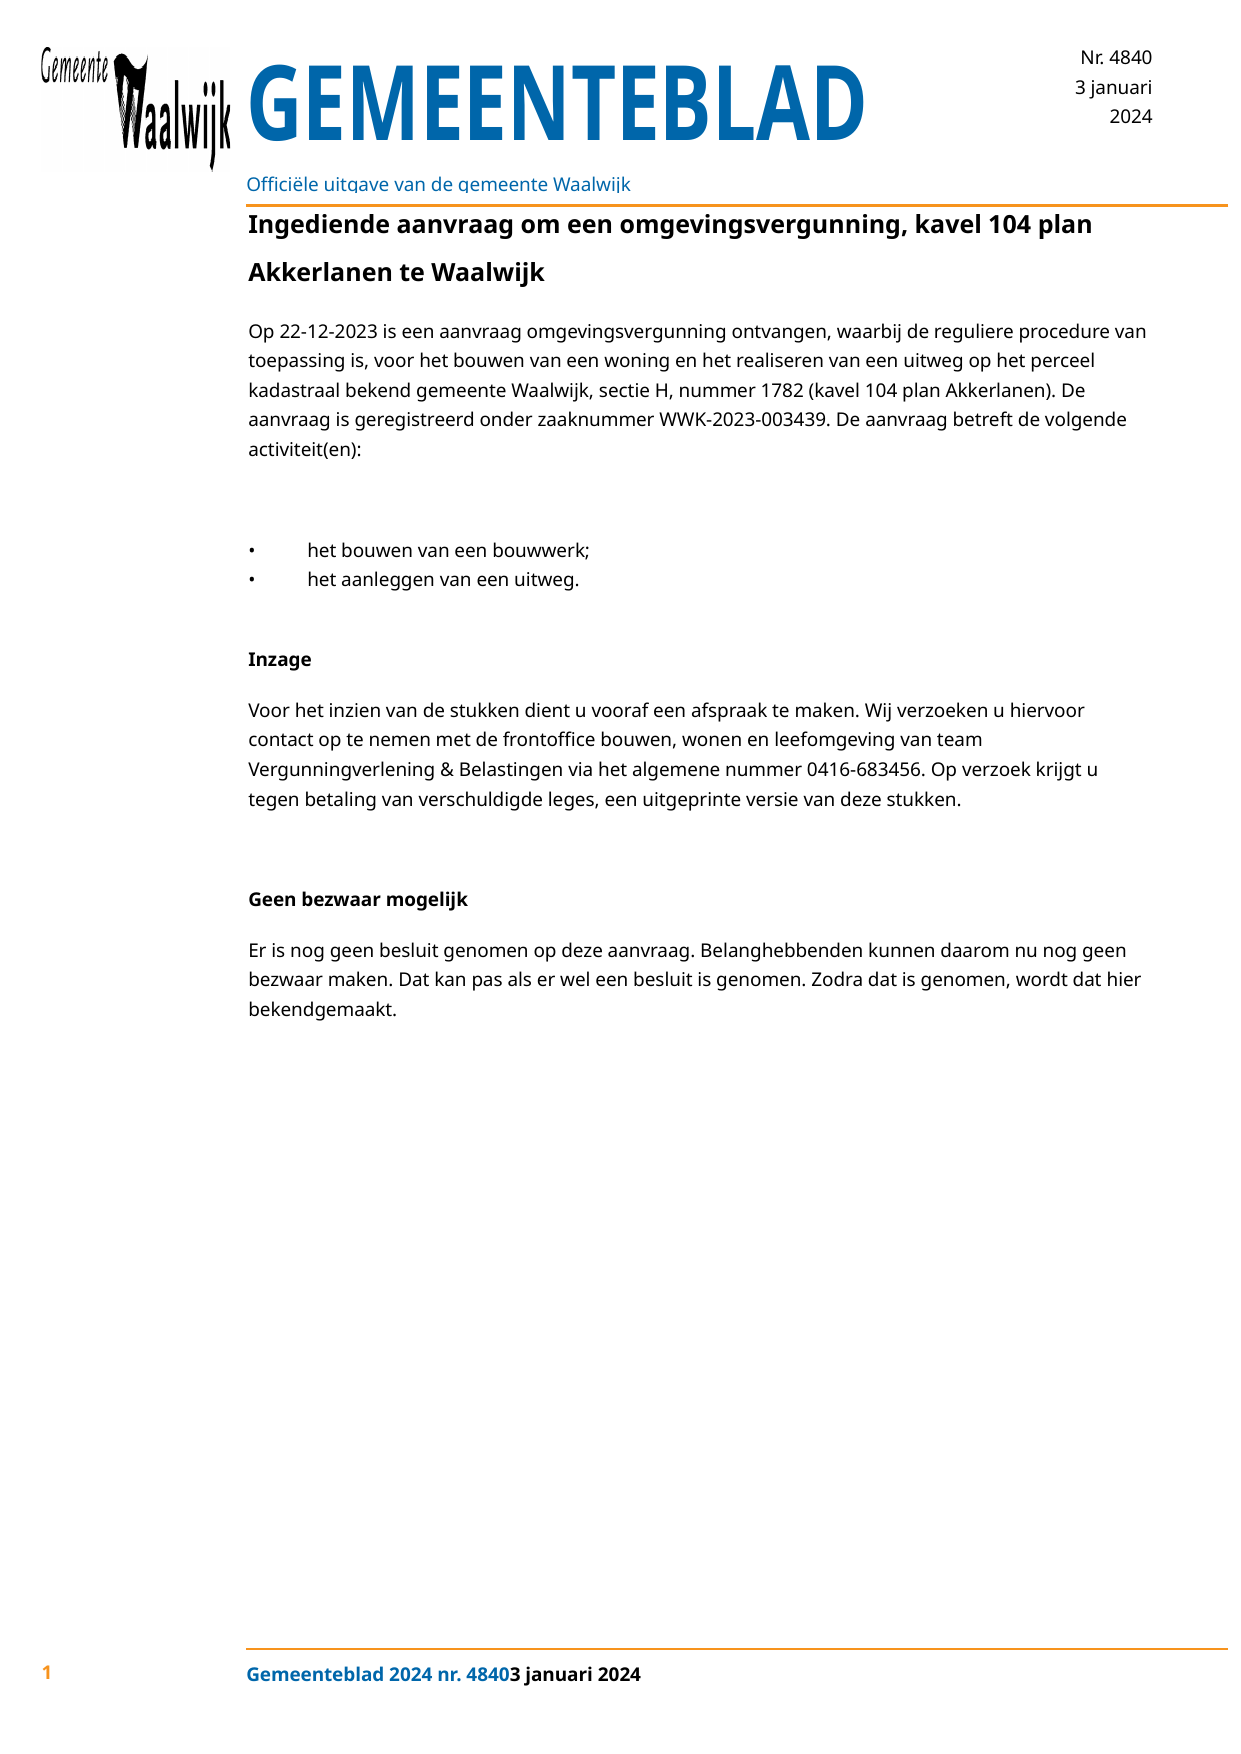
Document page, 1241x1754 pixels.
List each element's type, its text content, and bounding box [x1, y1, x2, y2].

text Inzage [248, 647, 1152, 672]
text Er is nog geen besluit genomen op deze aanvraag. Belanghebbenden kunnen daarom nu nog geen bezwaar maken. Dat kan pas als er wel een besluit is genomen. Zodra dat is genomen, wordt dat hier bekendgemaakt. [248, 937, 1152, 1022]
list het bouwen van een bouwwerk; [248, 537, 1152, 563]
text Geen bezwaar mogelijk [248, 887, 1152, 912]
text Op 22-12-2023 is een aanvraag omgevingsvergunning ontvangen, waarbij de reguliere procedure van toepassing is, voor het bouwen van een woning en het realiseren van een uitweg op het perceel kadastraal bekend gemeente Waalwijk, sectie H, nummer 1782 (kavel 104 plan Akkerlanen). De aanvraag is geregistreerd onder zaaknummer WWK-2023-003439. De aanvraag betreft de volgende activiteit(en): [248, 318, 1152, 462]
text Ingediende aanvraag om een omgevingsvergunning, kavel 104 plan Akkerlanen te Waalwijk [248, 207, 1152, 288]
picture [41, 47, 231, 172]
text Voor het inzien van de stukken dient u vooraf een afspraak te maken. Wij verzoeken u hiervoor contact op te nemen met de frontoffice bouwen, wonen en leefomgeving van team Vergunningverlening & Belastingen via het algemene nummer 0416-683456. Op verzoek krijgt u tegen betaling van verschuldigde leges, een uitgeprinte versie van deze stukken. [248, 697, 1152, 812]
list het aanleggen van een uitweg. [248, 567, 1152, 592]
